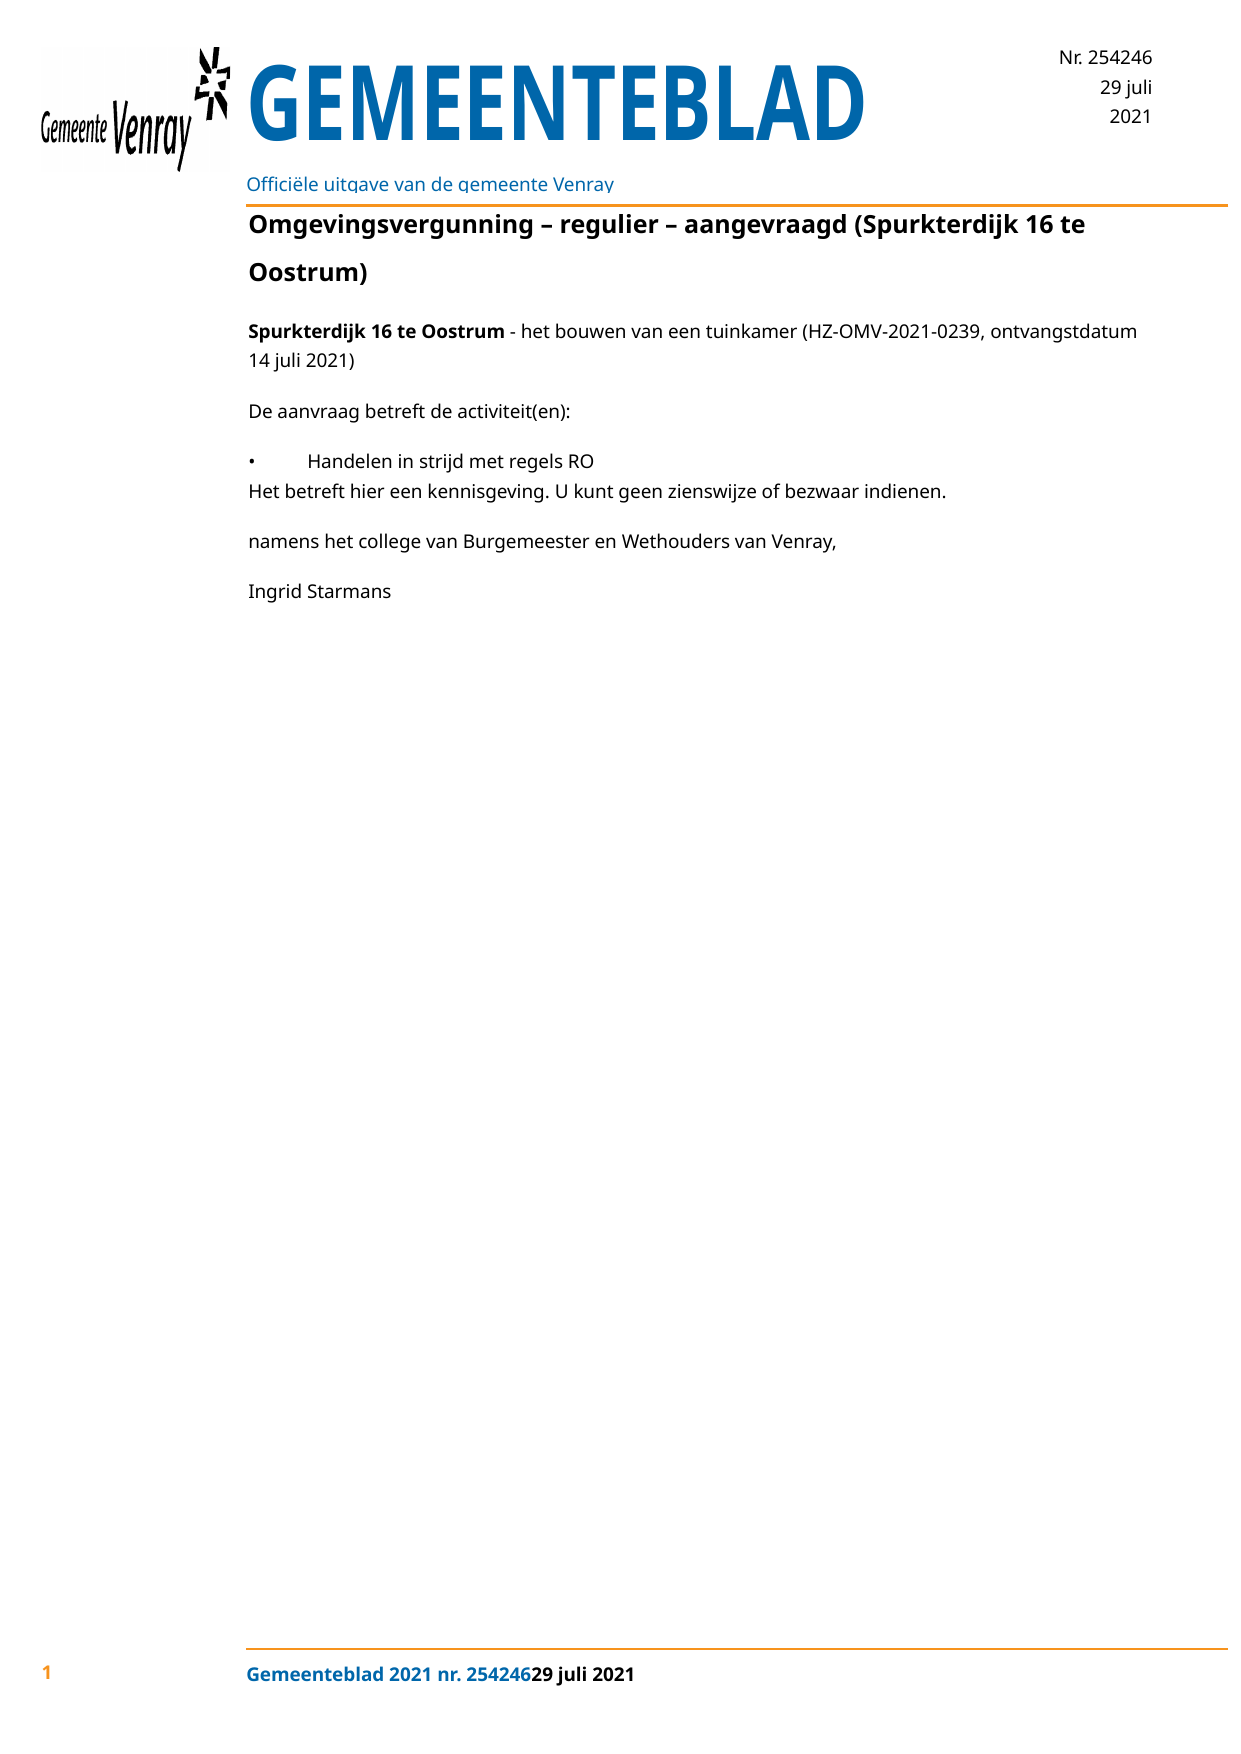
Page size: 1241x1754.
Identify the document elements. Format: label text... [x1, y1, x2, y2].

text Ingrid Starmans [248, 579, 1152, 604]
text De aanvraag betreft de activiteit(en): [248, 398, 1152, 424]
text Het betreft hier een kennisgeving. U kunt geen zienswijze of bezwaar indienen. [248, 478, 1152, 504]
text namens het college van Burgemeester en Wethouders van Venray, [248, 528, 1152, 554]
picture [41, 47, 231, 172]
text Omgevingsvergunning – regulier – aangevraagd (Spurkterdijk 16 te Oostrum) [248, 207, 1152, 288]
list Handelen in strijd met regels RO [248, 448, 1152, 474]
text Spurkterdijk 16 te Oostrum - het bouwen van een tuinkamer (HZ-OMV-2021-0239, ontvangstdatum 14 juli 2021) [248, 318, 1152, 373]
